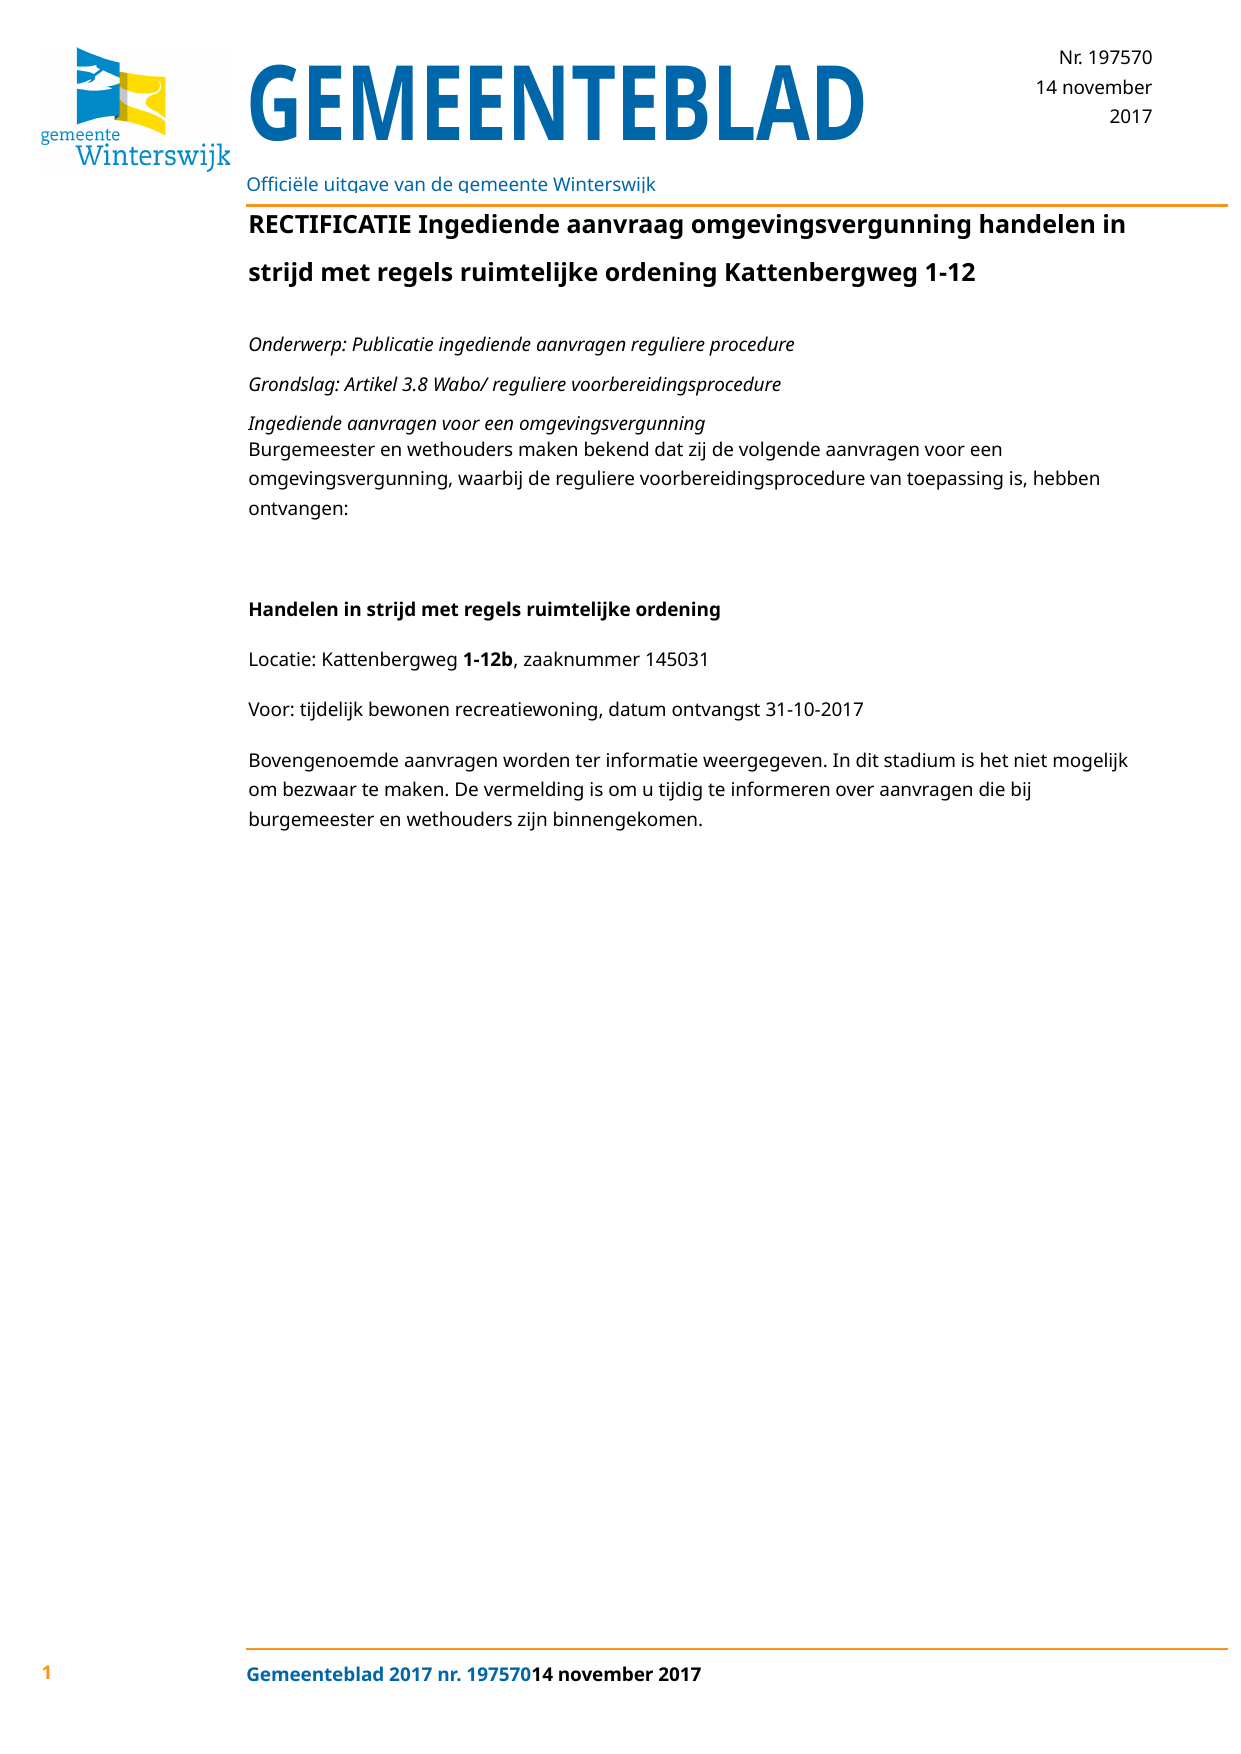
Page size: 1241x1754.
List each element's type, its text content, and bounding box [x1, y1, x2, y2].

text Ingediende aanvragen voor een omgevingsvergunning [248, 410, 1152, 436]
picture [41, 47, 231, 172]
text Locatie: Kattenbergweg 1-12b, zaaknummer 145031 [248, 646, 1152, 672]
text Grondslag: Artikel 3.8 Wabo/ reguliere voorbereidingsprocedure [248, 371, 1152, 396]
text Burgemeester en wethouders maken bekend dat zij de volgende aanvragen voor een omgevingsvergunning, waarbij de reguliere voorbereidingsprocedure van toepassing is, hebben ontvangen: [248, 436, 1152, 521]
text Voor: tijdelijk bewonen recreatiewoning, datum ontvangst 31-10-2017 [248, 697, 1152, 722]
picture [225, 153, 231, 162]
text Onderwerp: Publicatie ingediende aanvragen reguliere procedure [248, 331, 1152, 357]
text Bovengenoemde aanvragen worden ter informatie weergegeven. In dit stadium is het niet mogelijk om bezwaar te maken. De vermelding is om u tijdig te informeren over aanvragen die bij burgemeester en wethouders zijn binnengekomen. [248, 747, 1152, 832]
text RECTIFICATIE Ingediende aanvraag omgevingsvergunning handelen in strijd met regels ruimtelijke ordening Kattenbergweg 1-12 [248, 207, 1152, 288]
text Handelen in strijd met regels ruimtelijke ordening [248, 596, 1152, 621]
